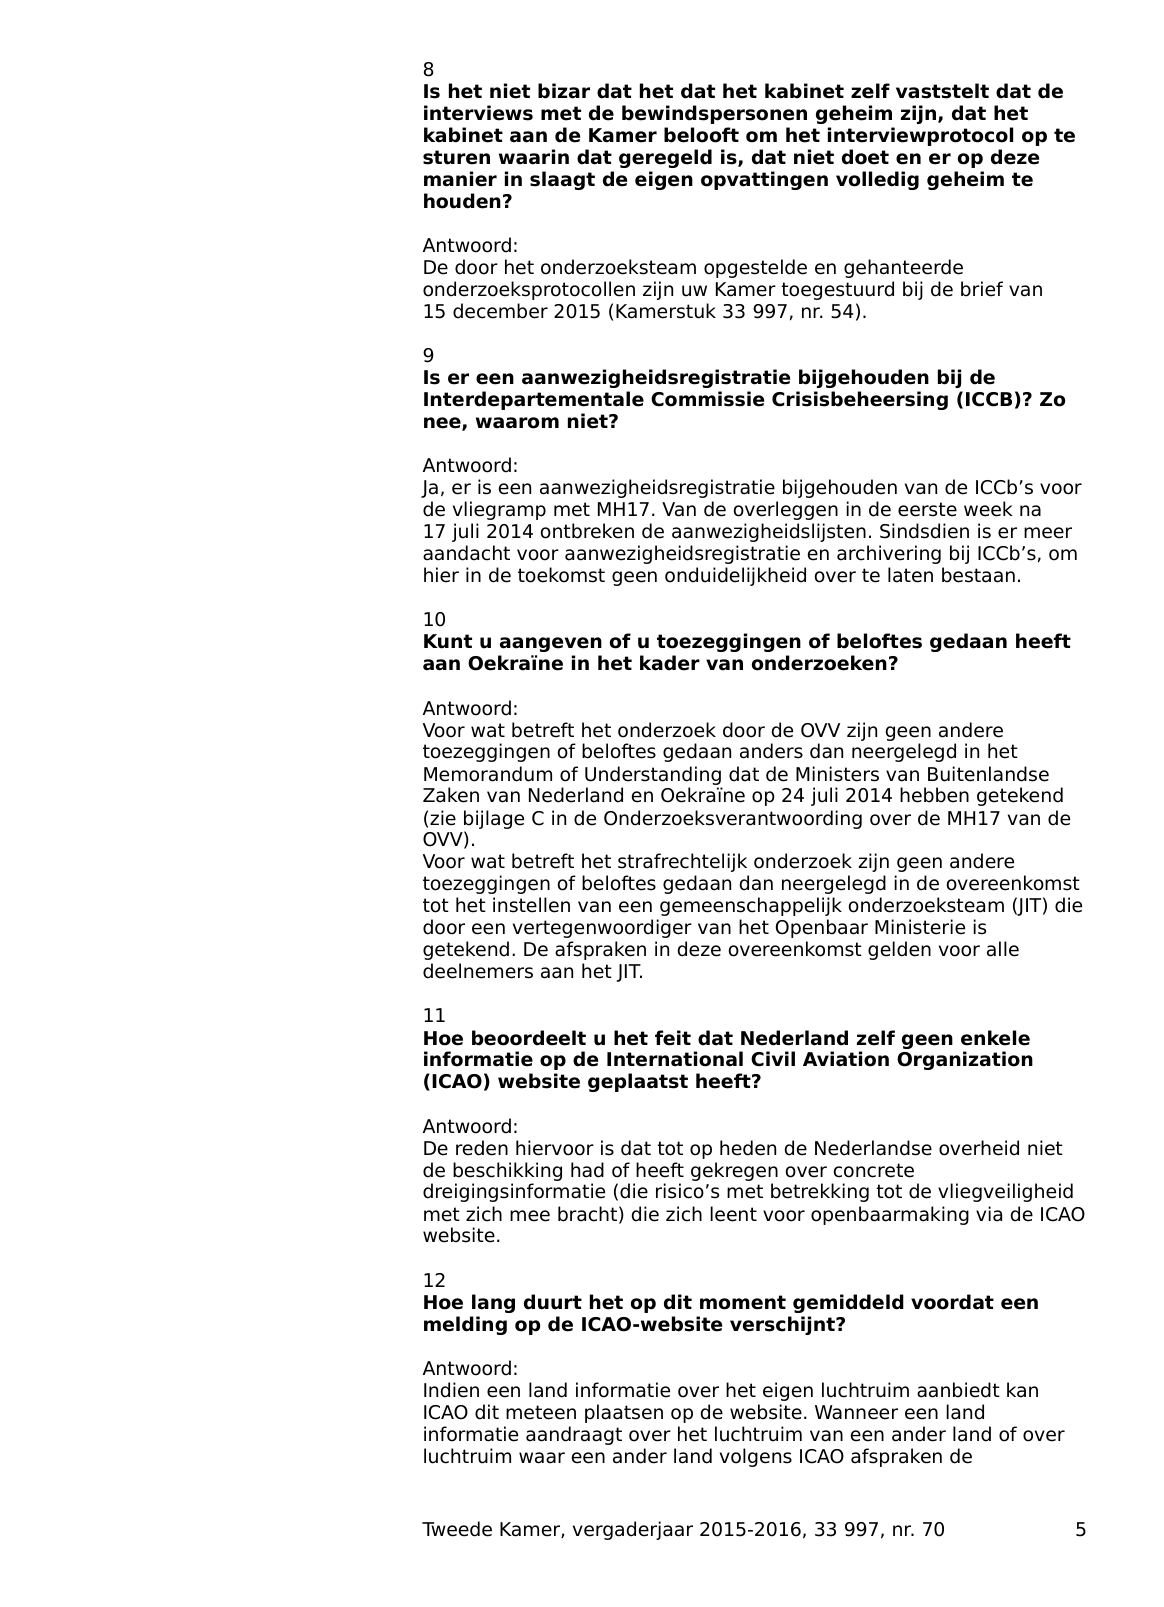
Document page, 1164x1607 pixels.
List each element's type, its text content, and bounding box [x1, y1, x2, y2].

text Antwoord: [422, 1116, 1087, 1137]
text 8 [422, 59, 1087, 81]
text 9 [422, 345, 1087, 367]
text Voor wat betreft het strafrechtelijk onderzoek zijn geen andere toezeggingen of beloftes gedaan dan neergelegd in de overeenkomst tot het instellen van een gemeenschappelijk onderzoeksteam (JIT) die door een vertegenwoordiger van het Openbaar Ministerie is getekend. De afspraken in deze overeenkomst gelden voor alle deelnemers aan het JIT. [422, 851, 1087, 983]
text Is het niet bizar dat het dat het kabinet zelf vaststelt dat de interviews met de bewindspersonen geheim zijn, dat het kabinet aan de Kamer belooft om het interviewprotocol op te sturen waarin dat geregeld is, dat niet doet en er op deze manier in slaagt de eigen opvattingen volledig geheim te houden? [422, 81, 1087, 213]
text De door het onderzoeksteam opgestelde en gehanteerde onderzoeksprotocollen zijn uw Kamer toegestuurd bij de brief van 15 december 2015 (Kamerstuk 33 997, nr. 54). [422, 257, 1087, 323]
text 11 [422, 1005, 1087, 1027]
text Antwoord: [422, 455, 1087, 477]
text De reden hiervoor is dat tot op heden de Nederlandse overheid niet de beschikking had of heeft gekregen over concrete dreigingsinformatie (die risico’s met betrekking tot de vliegveiligheid met zich mee bracht) die zich leent voor openbaarmaking via de ICAO website. [422, 1137, 1087, 1247]
text Ja, er is een aanwezigheidsregistratie bijgehouden van de ICCb’s voor de vliegramp met MH17. Van de overleggen in de eerste week na 17 juli 2014 ontbreken de aanwezigheidslijsten. Sindsdien is er meer aandacht voor aanwezigheidsregistratie en archivering bij ICCb’s, om hier in de toekomst geen onduidelijkheid over te laten bestaan. [422, 477, 1087, 587]
text Is er een aanwezigheidsregistratie bijgehouden bij de Interdepartementale Commissie Crisisbeheersing (ICCB)? Zo nee, waarom niet? [422, 367, 1087, 433]
text Antwoord: [422, 235, 1087, 257]
text Kunt u aangeven of u toezeggingen of beloftes gedaan heeft aan Oekraïne in het kader van onderzoeken? [422, 631, 1087, 675]
text Voor wat betreft het onderzoek door de OVV zijn geen andere toezeggingen of beloftes gedaan anders dan neergelegd in het Memorandum of Understanding dat de Ministers van Buitenlandse Zaken van Nederland en Oekraïne op 24 juli 2014 hebben getekend (zie bijlage C in de Onderzoeksverantwoording over de MH17 van de OVV). [422, 719, 1087, 851]
text Indien een land informatie over het eigen luchtruim aanbiedt kan ICAO dit meteen plaatsen op de website. Wanneer een land informatie aandraagt over het luchtruim van een ander land of over luchtruim waar een ander land volgens ICAO afspraken de [422, 1380, 1087, 1468]
text Hoe beoordeelt u het feit dat Nederland zelf geen enkele informatie op de International Civil Aviation Organization (ICAO) website geplaatst heeft? [422, 1027, 1087, 1093]
text Antwoord: [422, 697, 1087, 719]
text 10 [422, 609, 1087, 631]
text Antwoord: [422, 1358, 1087, 1380]
text Hoe lang duurt het op dit moment gemiddeld voordat een melding op de ICAO-website verschijnt? [422, 1292, 1087, 1336]
text 12 [422, 1269, 1087, 1292]
